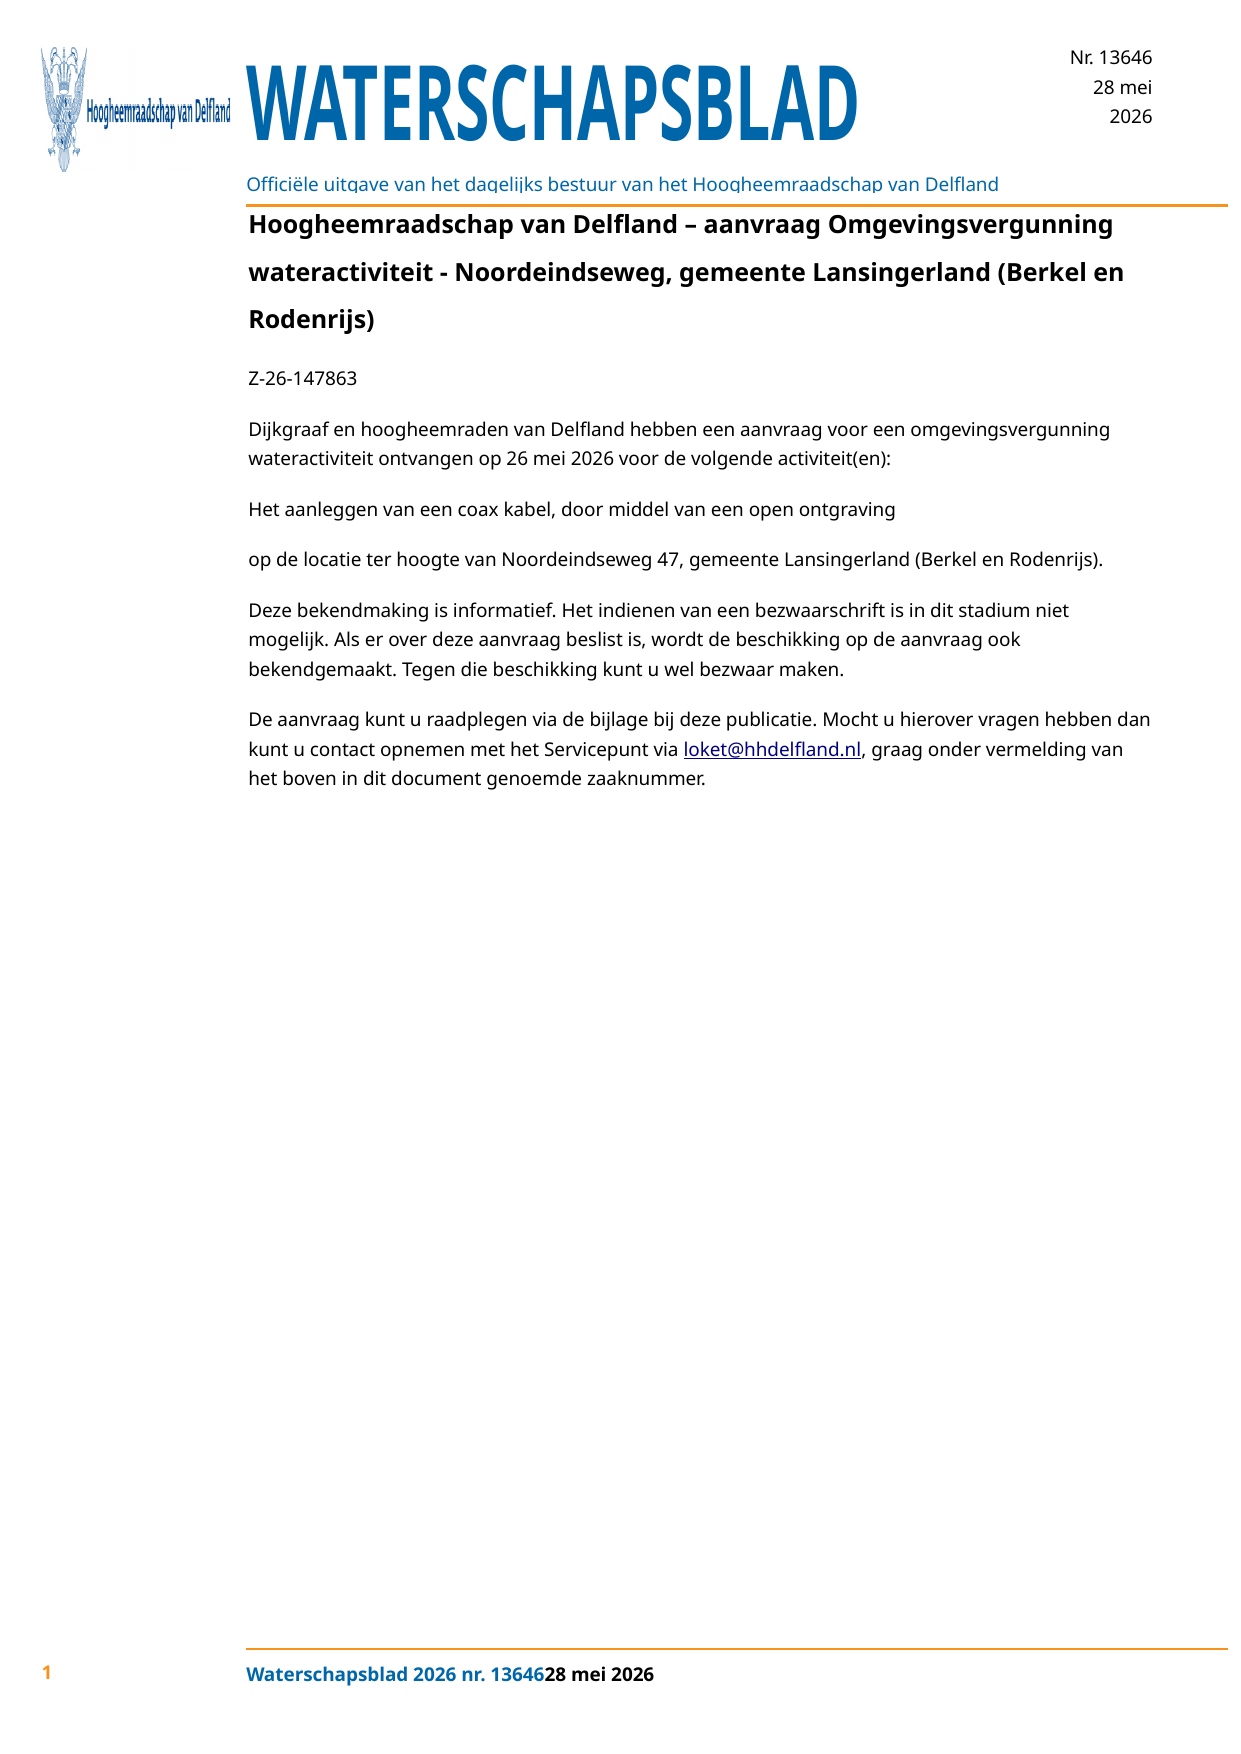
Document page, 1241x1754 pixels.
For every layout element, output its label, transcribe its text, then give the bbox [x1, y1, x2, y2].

text Deze bekendmaking is informatief. Het indienen van een bezwaarschrift is in dit stadium niet mogelijk. Als er over deze aanvraag beslist is, wordt de beschikking op de aanvraag ook bekendgemaakt. Tegen die beschikking kunt u wel bezwaar maken. [248, 597, 1152, 682]
text Hoogheemraadschap van Delfland – aanvraag Omgevingsvergunning wateractiviteit - Noordeindseweg, gemeente Lansingerland (Berkel en Rodenrijs) [248, 207, 1152, 336]
text Z-26-147863 [248, 366, 1152, 391]
text op de locatie ter hoogte van Noordeindseweg 47, gemeente Lansingerland (Berkel en Rodenrijs). [248, 546, 1152, 572]
text De aanvraag kunt u raadplegen via de bijlage bij deze publicatie. Mocht u hierover vragen hebben dan kunt u contact opnemen met het Servicepunt via loket@hhdelfland.nl, graag onder vermelding van het boven in dit document genoemde zaaknummer. [248, 706, 1152, 791]
text Dijkgraaf en hoogheemraden van Delfland hebben een aanvraag voor een omgevingsvergunning wateractiviteit ontvangen op 26 mei 2026 voor de volgende activiteit(en): [248, 416, 1152, 471]
picture [41, 47, 231, 172]
text Het aanleggen van een coax kabel, door middel van een open ontgraving [248, 496, 1152, 522]
